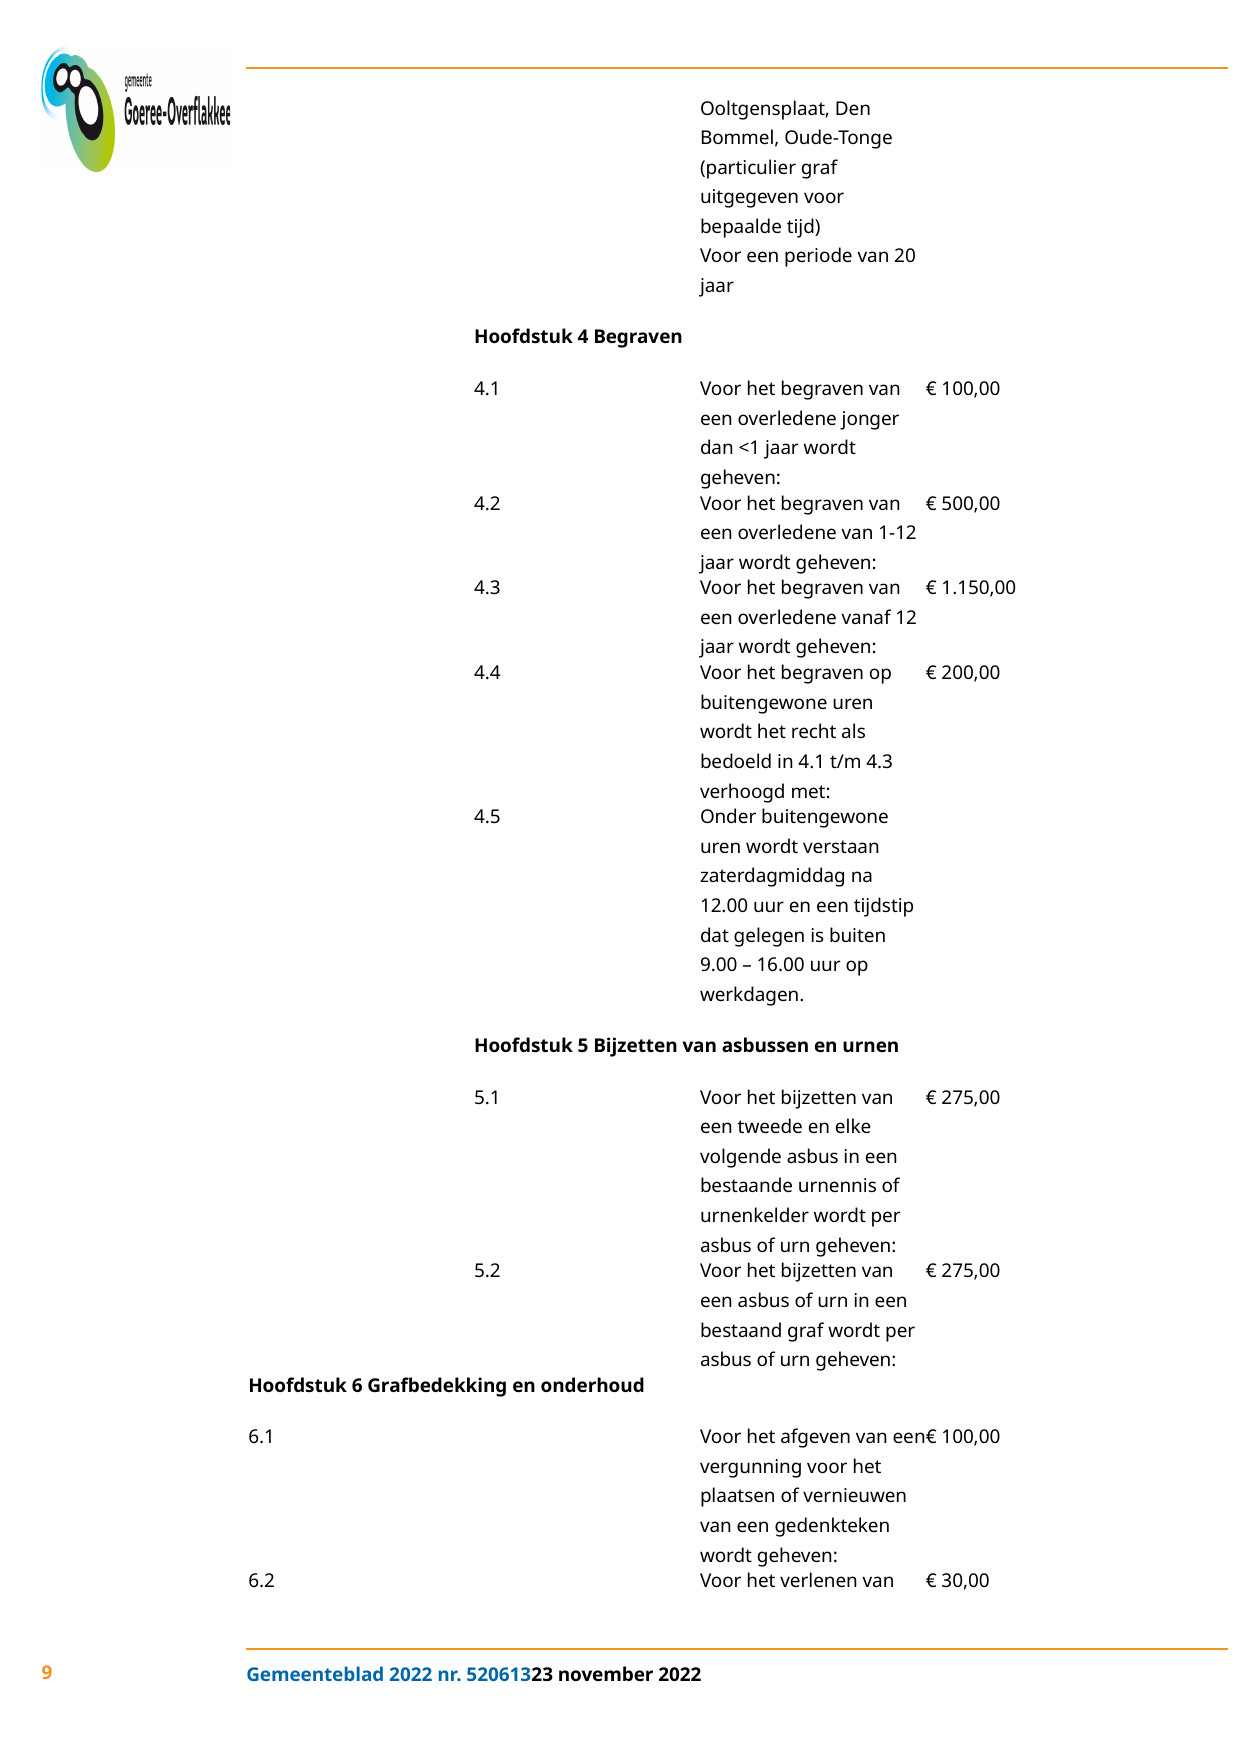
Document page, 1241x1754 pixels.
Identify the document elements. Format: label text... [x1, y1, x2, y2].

table_cell € 30,00 [926, 1568, 1152, 1593]
table_cell [926, 1007, 1152, 1032]
table_cell Voor het begraven van een overledene van 1-12 jaar wordt geheven: [700, 490, 926, 574]
table_cell [248, 375, 474, 490]
table_cell € 100,00 [926, 1424, 1152, 1568]
table_cell [248, 1258, 474, 1372]
table_cell [474, 298, 700, 324]
table_cell Voor het begraven van een overledene vanaf 12 jaar wordt geheven: [700, 575, 926, 659]
table_cell € 1.150,00 [926, 575, 1152, 659]
table_cell 4.5 [474, 804, 700, 1007]
table_cell Hoofdstuk 5 Bijzetten van asbussen en urnen [474, 1033, 926, 1058]
table_cell [248, 350, 474, 375]
table_cell Voor het bijzetten van een asbus of urn in een bestaand graf wordt per asbus of urn geheven: [700, 1258, 926, 1372]
table_cell 4.4 [474, 660, 700, 803]
table_cell [248, 324, 474, 349]
table_cell [248, 804, 474, 1007]
table_cell Voor het begraven op buitengewone uren wordt het recht als bedoeld in 4.1 t/m 4.3 verhoogd met: [700, 660, 926, 803]
table_cell [248, 1058, 474, 1084]
table_cell Voor het verlenen van [700, 1568, 926, 1593]
table_cell Hoofdstuk 4 Begraven [474, 324, 700, 349]
table_cell € 500,00 [926, 490, 1152, 574]
table_cell [700, 1398, 926, 1423]
table_cell [474, 1007, 700, 1032]
table_cell Voor het afgeven van een vergunning voor het plaatsen of vernieuwen van een gedenkteken wordt geheven: [700, 1424, 926, 1568]
table_cell [700, 350, 926, 375]
table_cell Hoofdstuk 6 Grafbedekking en onderhoud [248, 1372, 926, 1398]
table_cell 4.1 [474, 375, 700, 490]
table_cell [926, 95, 1152, 298]
table_cell 4.2 [474, 490, 700, 574]
table_cell € 275,00 [926, 1084, 1152, 1258]
picture [41, 47, 231, 172]
table_cell [474, 95, 700, 298]
table_cell [700, 1058, 926, 1084]
table_cell [700, 324, 926, 349]
table_cell [248, 298, 474, 324]
table_cell [248, 1033, 474, 1058]
table_cell [926, 804, 1152, 1007]
table_cell Onder buitengewone uren wordt verstaan zaterdagmiddag na 12.00 uur en een tijdstip dat gelegen is buiten 9.00 – 16.00 uur op werkdagen. [700, 804, 926, 1007]
table_cell 5.1 [474, 1084, 700, 1258]
table_cell 6.1 [248, 1424, 700, 1568]
table_cell [248, 1398, 700, 1423]
table_cell [926, 1398, 1152, 1423]
table_cell 4.3 [474, 575, 700, 659]
table_cell [248, 660, 474, 803]
table_cell Voor het begraven van een overledene jonger dan <1 jaar wordt geheven: [700, 375, 926, 490]
table_cell [700, 298, 926, 324]
table_cell [248, 1007, 474, 1032]
table_cell [926, 1058, 1152, 1084]
table_cell [248, 575, 474, 659]
table_cell 6.2 [248, 1568, 700, 1593]
table_cell € 275,00 [926, 1258, 1152, 1372]
table_cell [474, 350, 700, 375]
table_cell [926, 1372, 1152, 1398]
table_cell Voor het bijzetten van een tweede en elke volgende asbus in een bestaande urnennis of urnenkelder wordt per asbus of urn geheven: [700, 1084, 926, 1258]
table_cell [248, 490, 474, 574]
table_cell [248, 1084, 474, 1258]
table_cell 5.2 [474, 1258, 700, 1372]
table_cell Ooltgensplaat, Den Bommel, Oude-Tonge (particulier graf uitgegeven voor bepaalde tijd) Voor een periode van 20 jaar [700, 95, 926, 298]
table_cell € 100,00 [926, 375, 1152, 490]
table_cell [926, 298, 1152, 324]
table_cell [926, 324, 1152, 349]
table_cell [926, 1033, 1152, 1058]
table_cell [926, 350, 1152, 375]
table_cell [248, 95, 474, 298]
table_cell [700, 1007, 926, 1032]
table_cell [474, 1058, 700, 1084]
table_cell € 200,00 [926, 660, 1152, 803]
